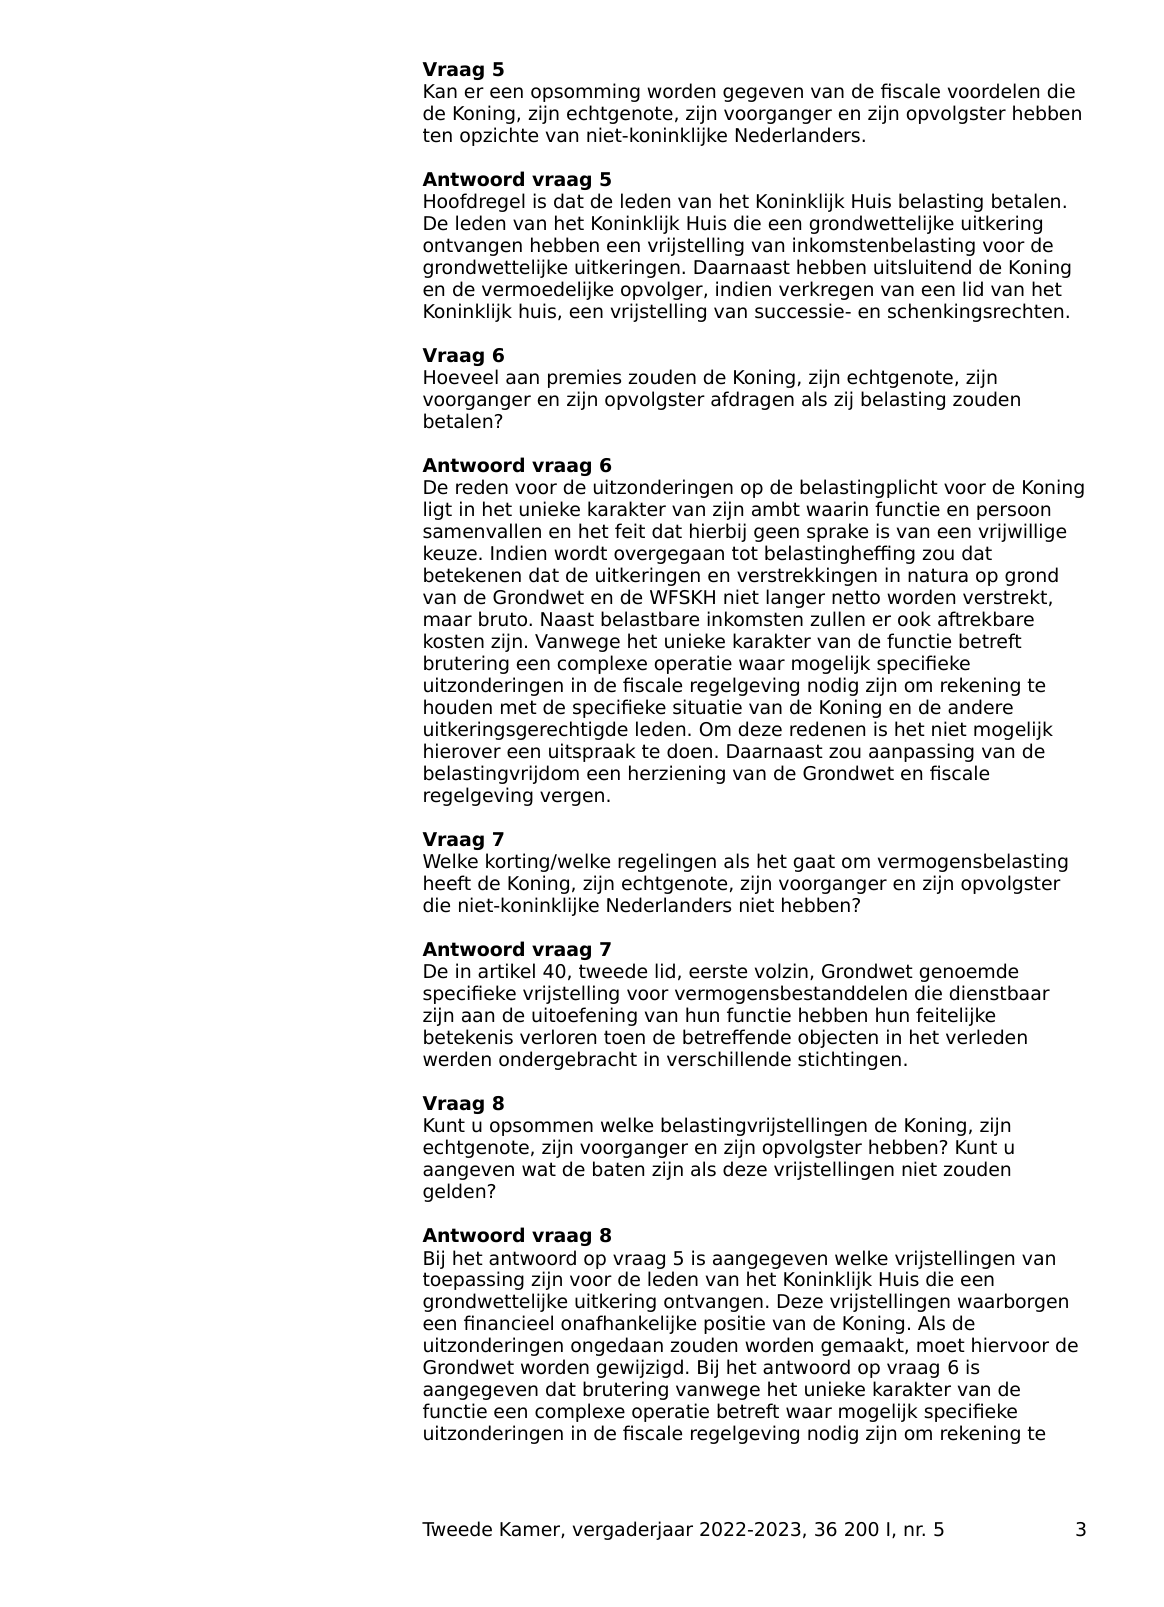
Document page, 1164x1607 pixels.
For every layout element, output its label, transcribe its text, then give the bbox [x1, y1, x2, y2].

text Bij het antwoord op vraag 5 is aangegeven welke vrijstellingen van toepassing zijn voor de leden van het Koninklijk Huis die een grondwettelijke uitkering ontvangen. Deze vrijstellingen waarborgen een financieel onafhankelijke positie van de Koning. Als de uitzonderingen ongedaan zouden worden gemaakt, moet hiervoor de Grondwet worden gewijzigd. Bij het antwoord op vraag 6 is aangegeven dat brutering vanwege het unieke karakter van de functie een complexe operatie betreft waar mogelijk specifieke uitzonderingen in de fiscale regelgeving nodig zijn om rekening te [422, 1247, 1087, 1445]
subtitle Vraag 5 [422, 59, 1087, 81]
text Welke korting/welke regelingen als het gaat om vermogensbelasting heeft de Koning, zijn echtgenote, zijn voorganger en zijn opvolgster die niet-koninklijke Nederlanders niet hebben? [422, 851, 1087, 917]
text Kan er een opsomming worden gegeven van de fiscale voordelen die de Koning, zijn echtgenote, zijn voorganger en zijn opvolgster hebben ten opzichte van niet-koninklijke Nederlanders. [422, 81, 1087, 147]
subtitle Antwoord vraag 8 [422, 1225, 1087, 1247]
text Hoofdregel is dat de leden van het Koninklijk Huis belasting betalen. De leden van het Koninklijk Huis die een grondwettelijke uitkering ontvangen hebben een vrijstelling van inkomstenbelasting voor de grondwettelijke uitkeringen. Daarnaast hebben uitsluitend de Koning en de vermoedelijke opvolger, indien verkregen van een lid van het Koninklijk huis, een vrijstelling van successie- en schenkingsrechten. [422, 191, 1087, 323]
subtitle Antwoord vraag 5 [422, 169, 1087, 191]
subtitle Antwoord vraag 6 [422, 455, 1087, 477]
text Kunt u opsommen welke belastingvrijstellingen de Koning, zijn echtgenote, zijn voorganger en zijn opvolgster hebben? Kunt u aangeven wat de baten zijn als deze vrijstellingen niet zouden gelden? [422, 1115, 1087, 1203]
subtitle Antwoord vraag 7 [422, 939, 1087, 961]
text De in artikel 40, tweede lid, eerste volzin, Grondwet genoemde specifieke vrijstelling voor vermogensbestanddelen die dienstbaar zijn aan de uitoefening van hun functie hebben hun feitelijke betekenis verloren toen de betreffende objecten in het verleden werden ondergebracht in verschillende stichtingen. [422, 961, 1087, 1071]
text Hoeveel aan premies zouden de Koning, zijn echtgenote, zijn voorganger en zijn opvolgster afdragen als zij belasting zouden betalen? [422, 367, 1087, 433]
subtitle Vraag 7 [422, 829, 1087, 851]
text De reden voor de uitzonderingen op de belastingplicht voor de Koning ligt in het unieke karakter van zijn ambt waarin functie en persoon samenvallen en het feit dat hierbij geen sprake is van een vrijwillige keuze. Indien wordt overgegaan tot belastingheffing zou dat betekenen dat de uitkeringen en verstrekkingen in natura op grond van de Grondwet en de WFSKH niet langer netto worden verstrekt, maar bruto. Naast belastbare inkomsten zullen er ook aftrekbare kosten zijn. Vanwege het unieke karakter van de functie betreft brutering een complexe operatie waar mogelijk specifieke uitzonderingen in de fiscale regelgeving nodig zijn om rekening te houden met de specifieke situatie van de Koning en de andere uitkeringsgerechtigde leden. Om deze redenen is het niet mogelijk hierover een uitspraak te doen. Daarnaast zou aanpassing van de belastingvrijdom een herziening van de Grondwet en fiscale regelgeving vergen. [422, 477, 1087, 807]
subtitle Vraag 6 [422, 345, 1087, 367]
subtitle Vraag 8 [422, 1093, 1087, 1115]
